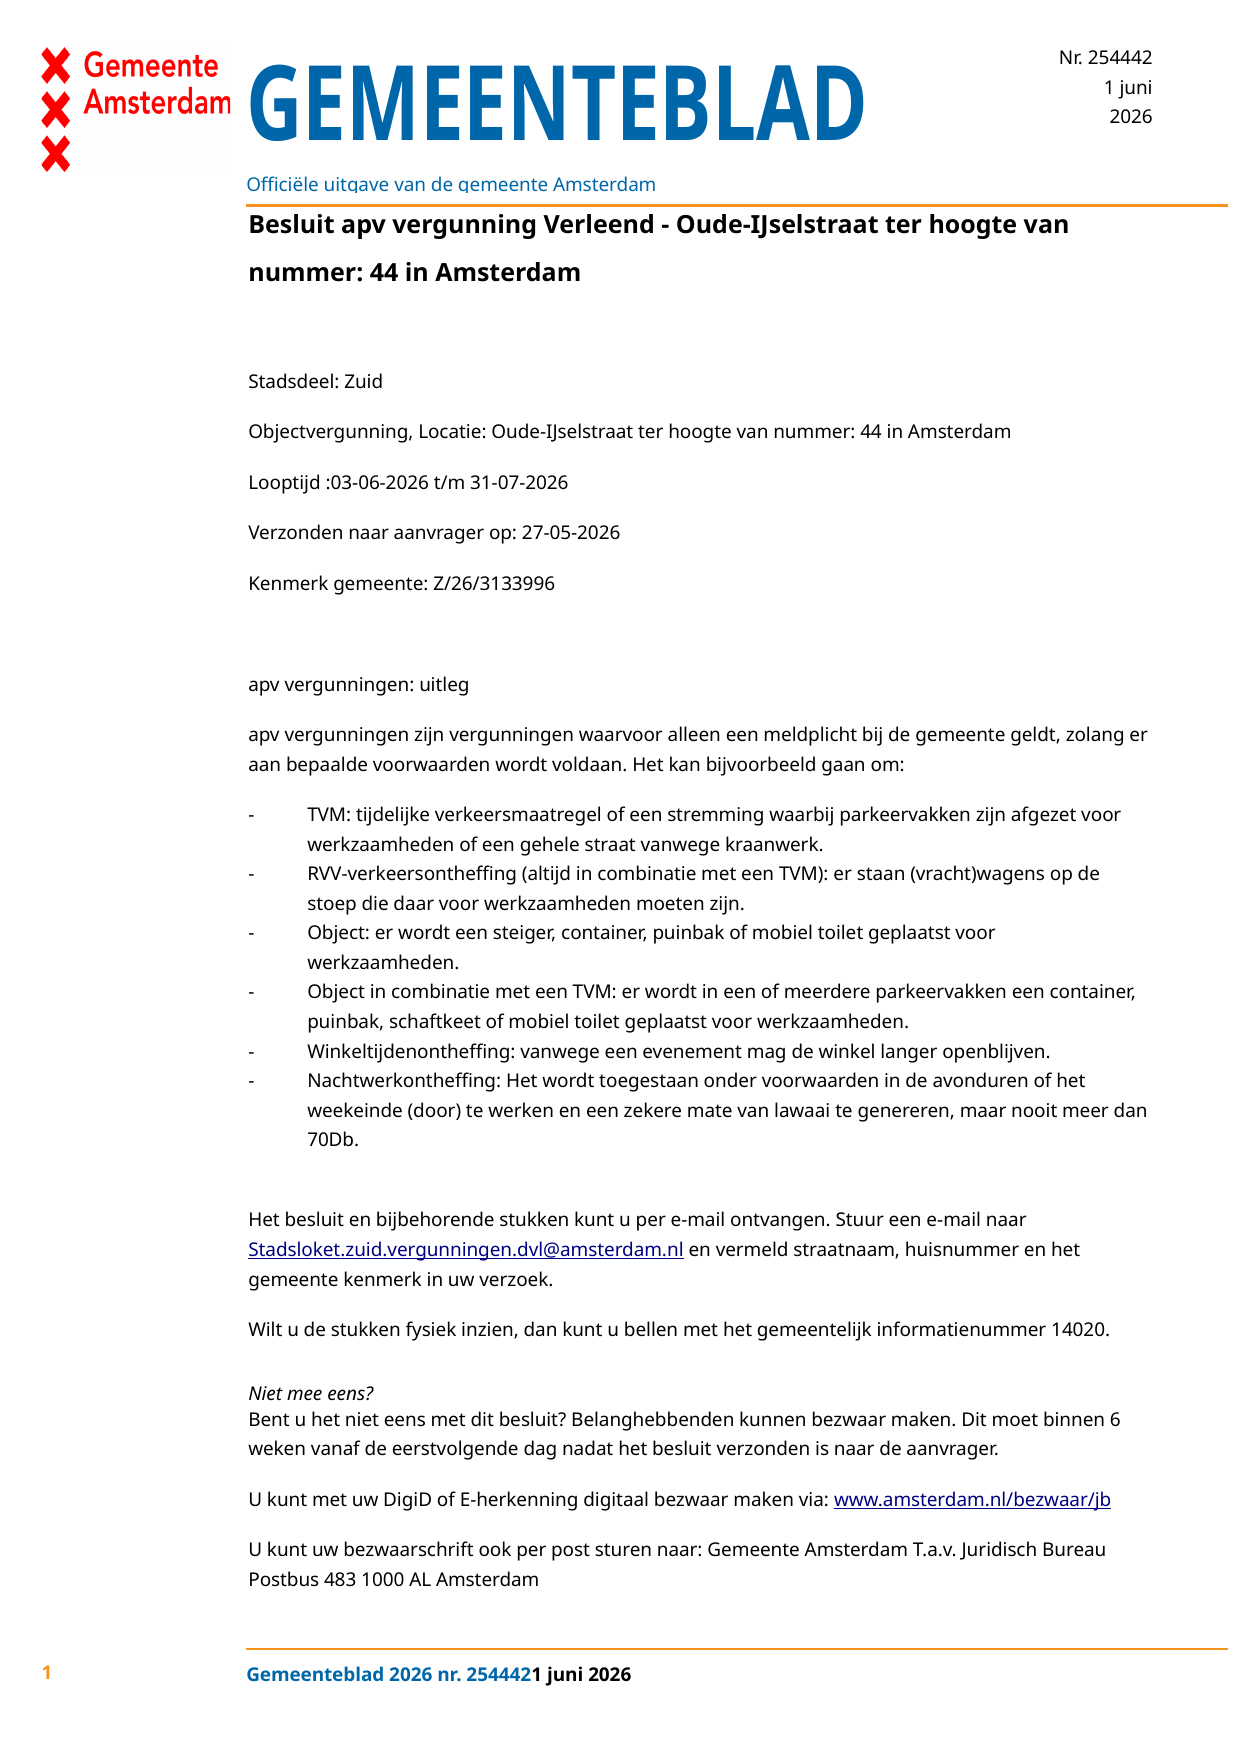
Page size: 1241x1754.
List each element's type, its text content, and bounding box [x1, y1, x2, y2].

text Bent u het niet eens met dit besluit? Belanghebbenden kunnen bezwaar maken. Dit moet binnen 6 weken vanaf de eerstvolgende dag nadat het besluit verzonden is naar de aanvrager. [248, 1406, 1152, 1461]
text apv vergunningen zijn vergunningen waarvoor alleen een meldplicht bij de gemeente geldt, zolang er aan bepaalde voorwaarden wordt voldaan. Het kan bijvoorbeeld gaan om: [248, 721, 1152, 777]
text Wilt u de stukken fysiek inzien, dan kunt u bellen met het gemeentelijk informatienummer 14020. [248, 1316, 1152, 1342]
text Niet mee eens? [248, 1380, 1152, 1406]
text Looptijd :03-06-2026 t/m 31-07-2026 [248, 469, 1152, 495]
text Stadsdeel: Zuid [248, 368, 1152, 394]
list Nachtwerkontheffing: Het wordt toegestaan onder voorwaarden in de avonduren of het weekeinde (door) te werken en een zekere mate van lawaai te genereren, maar nooit meer dan 70Db. [248, 1067, 1152, 1152]
list RVV-verkeersontheffing (altijd in combinatie met een TVM): er staan (vracht)wagens op de stoep die daar voor werkzaamheden moeten zijn. [248, 860, 1152, 916]
picture [41, 47, 231, 172]
text U kunt met uw DigiD of E-herkenning digitaal bezwaar maken via: www.amsterdam.nl/bezwaar/jb [248, 1486, 1152, 1512]
list Object in combinatie met een TVM: er wordt in een of meerdere parkeervakken een container, puinbak, schaftkeet of mobiel toilet geplaatst voor werkzaamheden. [248, 979, 1152, 1034]
text Besluit apv vergunning Verleend - Oude-IJselstraat ter hoogte van nummer: 44 in Amsterdam [248, 207, 1152, 288]
list Winkeltijdenontheffing: vanwege een evenement mag de winkel langer openblijven. [248, 1038, 1152, 1064]
text apv vergunningen: uitleg [248, 671, 1152, 697]
list TVM: tijdelijke verkeersmaatregel of een stremming waarbij parkeervakken zijn afgezet voor werkzaamheden of een gehele straat vanwege kraanwerk. [248, 801, 1152, 857]
text Het besluit en bijbehorende stukken kunt u per e-mail ontvangen. Stuur een e-mail naar Stadsloket.zuid.vergunningen.dvl@amsterdam.nl en vermeld straatnaam, huisnummer en het gemeente kenmerk in uw verzoek. [248, 1207, 1152, 1292]
text Kenmerk gemeente: Z/26/3133996 [248, 570, 1152, 596]
text Objectvergunning, Locatie: Oude-IJselstraat ter hoogte van nummer: 44 in Amsterdam [248, 419, 1152, 444]
text U kunt uw bezwaarschrift ook per post sturen naar: Gemeente Amsterdam T.a.v. Juridisch Bureau Postbus 483 1000 AL Amsterdam [248, 1536, 1152, 1592]
text Verzonden naar aanvrager op: 27-05-2026 [248, 519, 1152, 545]
list Object: er wordt een steiger, container, puinbak of mobiel toilet geplaatst voor werkzaamheden. [248, 919, 1152, 975]
